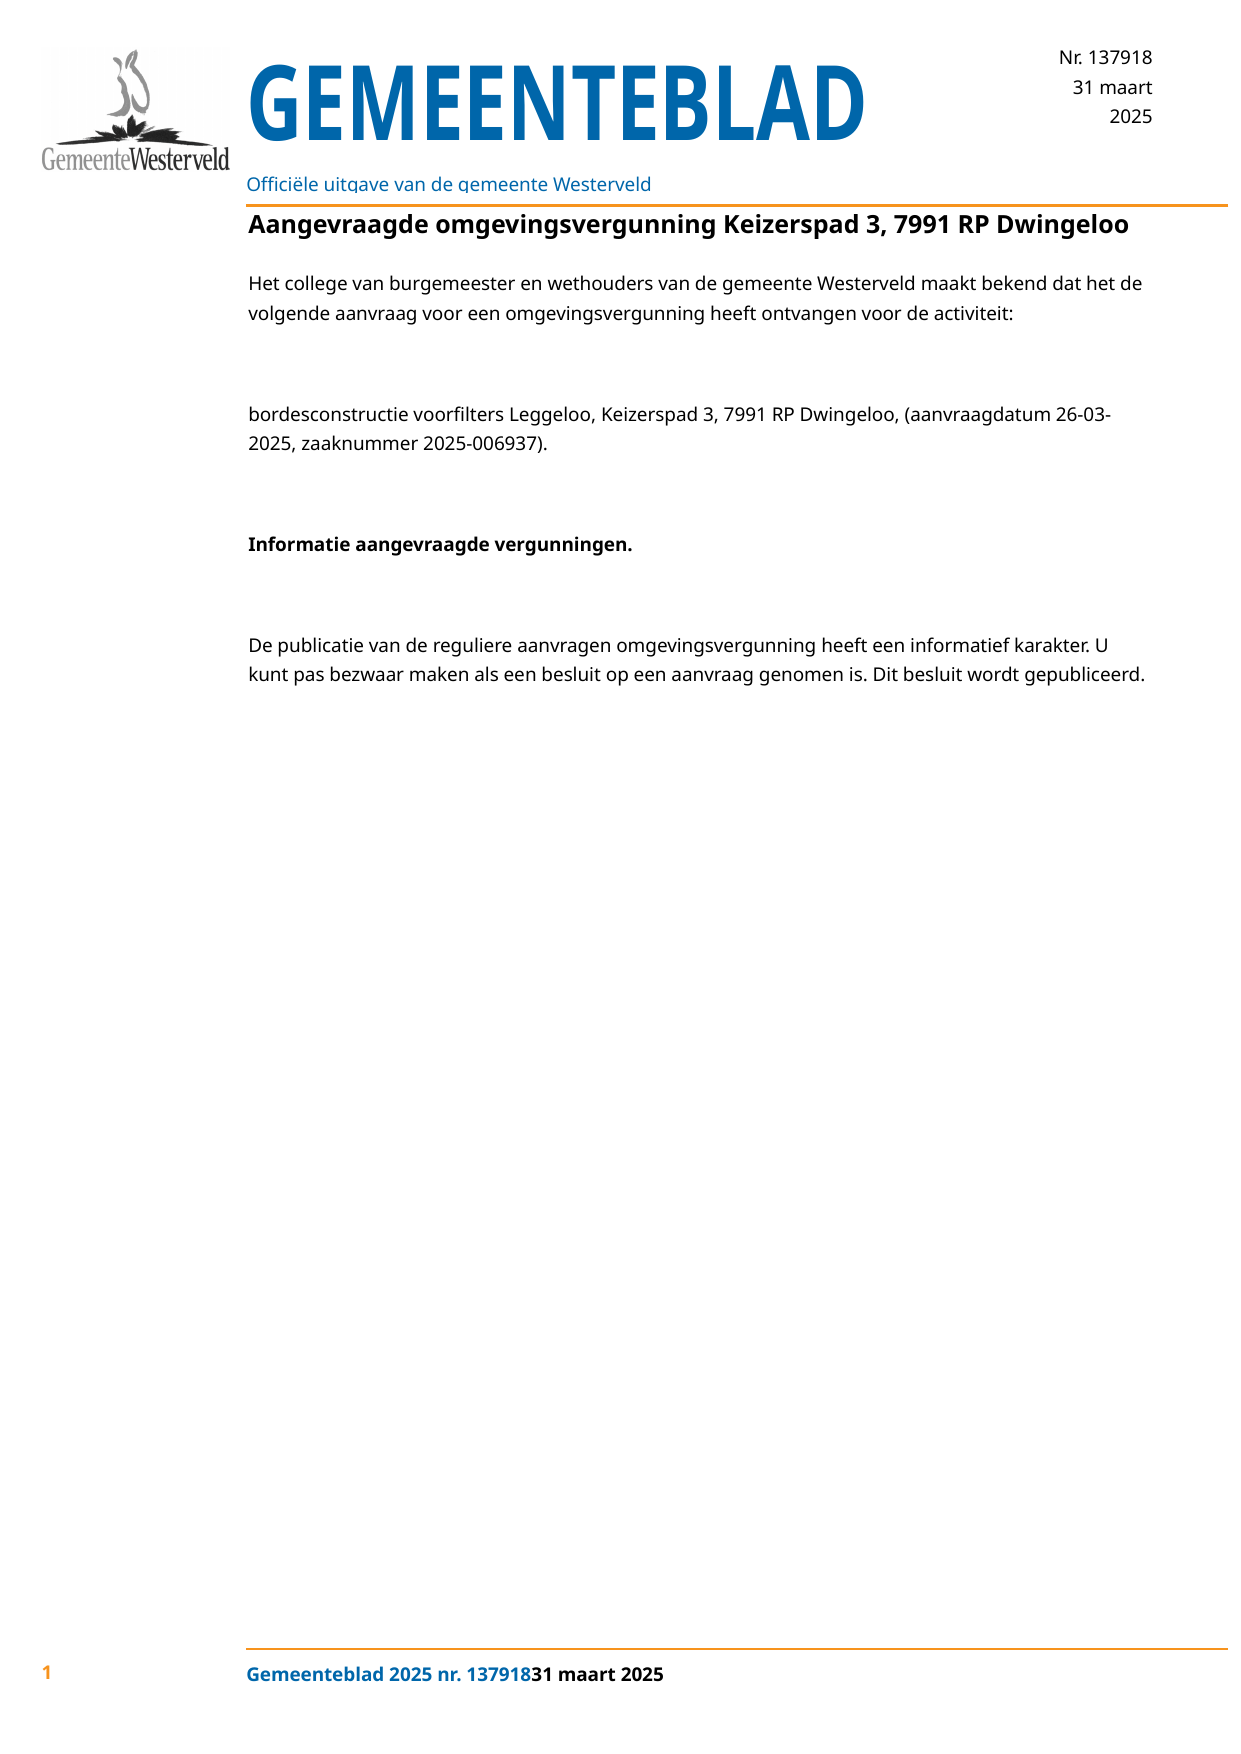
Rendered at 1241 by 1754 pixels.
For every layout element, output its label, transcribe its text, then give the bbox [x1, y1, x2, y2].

text Aangevraagde omgevingsvergunning Keizerspad 3, 7991 RP Dwingeloo [248, 207, 1152, 241]
picture [41, 47, 231, 172]
text Het college van burgemeester en wethouders van de gemeente Westerveld maakt bekend dat het de volgende aanvraag voor een omgevingsvergunning heeft ontvangen voor de activiteit: [248, 270, 1152, 326]
text Informatie aangevraagde vergunningen. [248, 531, 1152, 557]
text De publicatie van de reguliere aanvragen omgevingsvergunning heeft een informatief karakter. U kunt pas bezwaar maken als een besluit op een aanvraag genomen is. Dit besluit wordt gepubliceerd. [248, 632, 1152, 687]
text bordesconstructie voorfilters Leggeloo, Keizerspad 3, 7991 RP Dwingeloo, (aanvraagdatum 26-03-2025, zaaknummer 2025-006937). [248, 401, 1152, 456]
